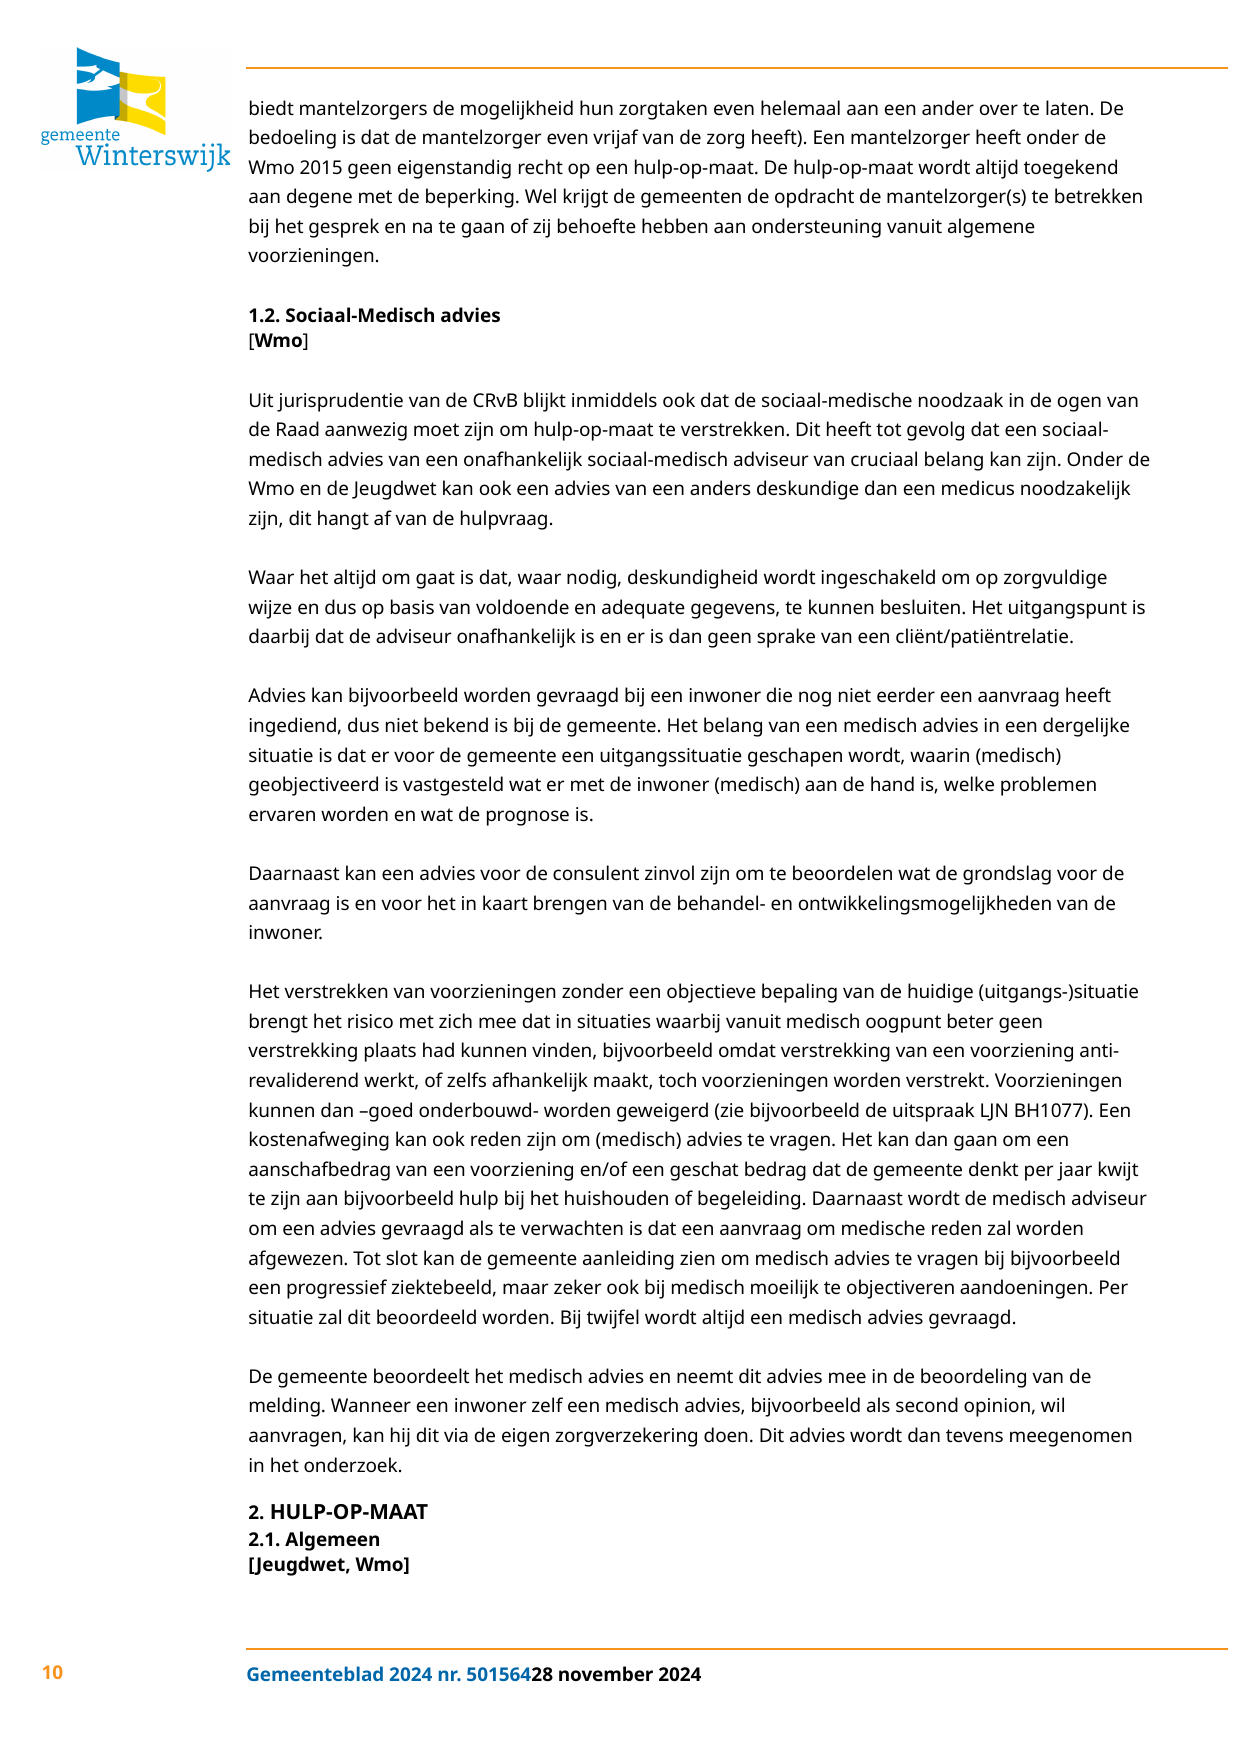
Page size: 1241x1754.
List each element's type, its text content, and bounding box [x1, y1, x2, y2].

text Uit jurisprudentie van de CRvB blijkt inmiddels ook dat de sociaal-medische noodzaak in de ogen van de Raad aanwezig moet zijn om hulp-op-maat te verstrekken. Dit heeft tot gevolg dat een sociaal-medisch advies van een onafhankelijk sociaal-medisch adviseur van cruciaal belang kan zijn. Onder de Wmo en de Jeugdwet kan ook een advies van een anders deskundige dan een medicus noodzakelijk zijn, dit hangt af van de hulpvraag. [248, 387, 1152, 531]
picture [41, 47, 231, 172]
text 2. HULP-OP-MAAT [248, 1497, 1152, 1526]
text biedt mantelzorgers de mogelijkheid hun zorgtaken even helemaal aan een ander over te laten. De bedoeling is dat de mantelzorger even vrijaf van de zorg heeft). Een mantelzorger heeft onder de Wmo 2015 geen eigenstandig recht op een hulp-op-maat. De hulp-op-maat wordt altijd toegekend aan degene met de beperking. Wel krijgt de gemeenten de opdracht de mantelzorger(s) te betrekken bij het gesprek en na te gaan of zij behoefte hebben aan ondersteuning vanuit algemene voorzieningen. [248, 95, 1152, 268]
text Daarnaast kan een advies voor de consulent zinvol zijn om te beoordelen wat de grondslag voor de aanvraag is en voor het in kaart brengen van de behandel- en ontwikkelingsmogelijkheden van de inwoner. [248, 860, 1152, 945]
text 1.2. Sociaal-Medisch advies [248, 302, 1152, 328]
text [Jeugdwet, Wmo] [248, 1552, 1152, 1577]
text Advies kan bijvoorbeeld worden gevraagd bij een inwoner die nog niet eerder een aanvraag heeft ingediend, dus niet bekend is bij de gemeente. Het belang van een medisch advies in een dergelijke situatie is dat er voor de gemeente een uitgangssituatie geschapen wordt, waarin (medisch) geobjectiveerd is vastgesteld wat er met de inwoner (medisch) aan de hand is, welke problemen ervaren worden en wat de prognose is. [248, 683, 1152, 827]
picture [225, 153, 231, 162]
text [Wmo] [248, 328, 1152, 353]
text De gemeente beoordeelt het medisch advies en neemt dit advies mee in de beoordeling van de melding. Wanneer een inwoner zelf een medisch advies, bijvoorbeeld als second opinion, wil aanvragen, kan hij dit via de eigen zorgverzekering doen. Dit advies wordt dan tevens meegenomen in het onderzoek. [248, 1363, 1152, 1477]
text 2.1. Algemeen [248, 1526, 1152, 1552]
text Het verstrekken van voorzieningen zonder een objectieve bepaling van de huidige (uitgangs-)situatie brengt het risico met zich mee dat in situaties waarbij vanuit medisch oogpunt beter geen verstrekking plaats had kunnen vinden, bijvoorbeeld omdat verstrekking van een voorziening anti-revaliderend werkt, of zelfs afhankelijk maakt, toch voorzieningen worden verstrekt. Voorzieningen kunnen dan –goed onderbouwd- worden geweigerd (zie bijvoorbeeld de uitspraak LJN BH1077). Een kostenafweging kan ook reden zijn om (medisch) advies te vragen. Het kan dan gaan om een aanschafbedrag van een voorziening en/of een geschat bedrag dat de gemeente denkt per jaar kwijt te zijn aan bijvoorbeeld hulp bij het huishouden of begeleiding. Daarnaast wordt de medisch adviseur om een advies gevraagd als te verwachten is dat een aanvraag om medische reden zal worden afgewezen. Tot slot kan de gemeente aanleiding zien om medisch advies te vragen bij bijvoorbeeld een progressief ziektebeeld, maar zeker ook bij medisch moeilijk te objectiveren aandoeningen. Per situatie zal dit beoordeeld worden. Bij twijfel wordt altijd een medisch advies gevraagd. [248, 978, 1152, 1329]
text Waar het altijd om gaat is dat, waar nodig, deskundigheid wordt ingeschakeld om op zorgvuldige wijze en dus op basis van voldoende en adequate gegevens, te kunnen besluiten. Het uitgangspunt is daarbij dat de adviseur onafhankelijk is en er is dan geen sprake van een cliënt/patiëntrelatie. [248, 564, 1152, 649]
